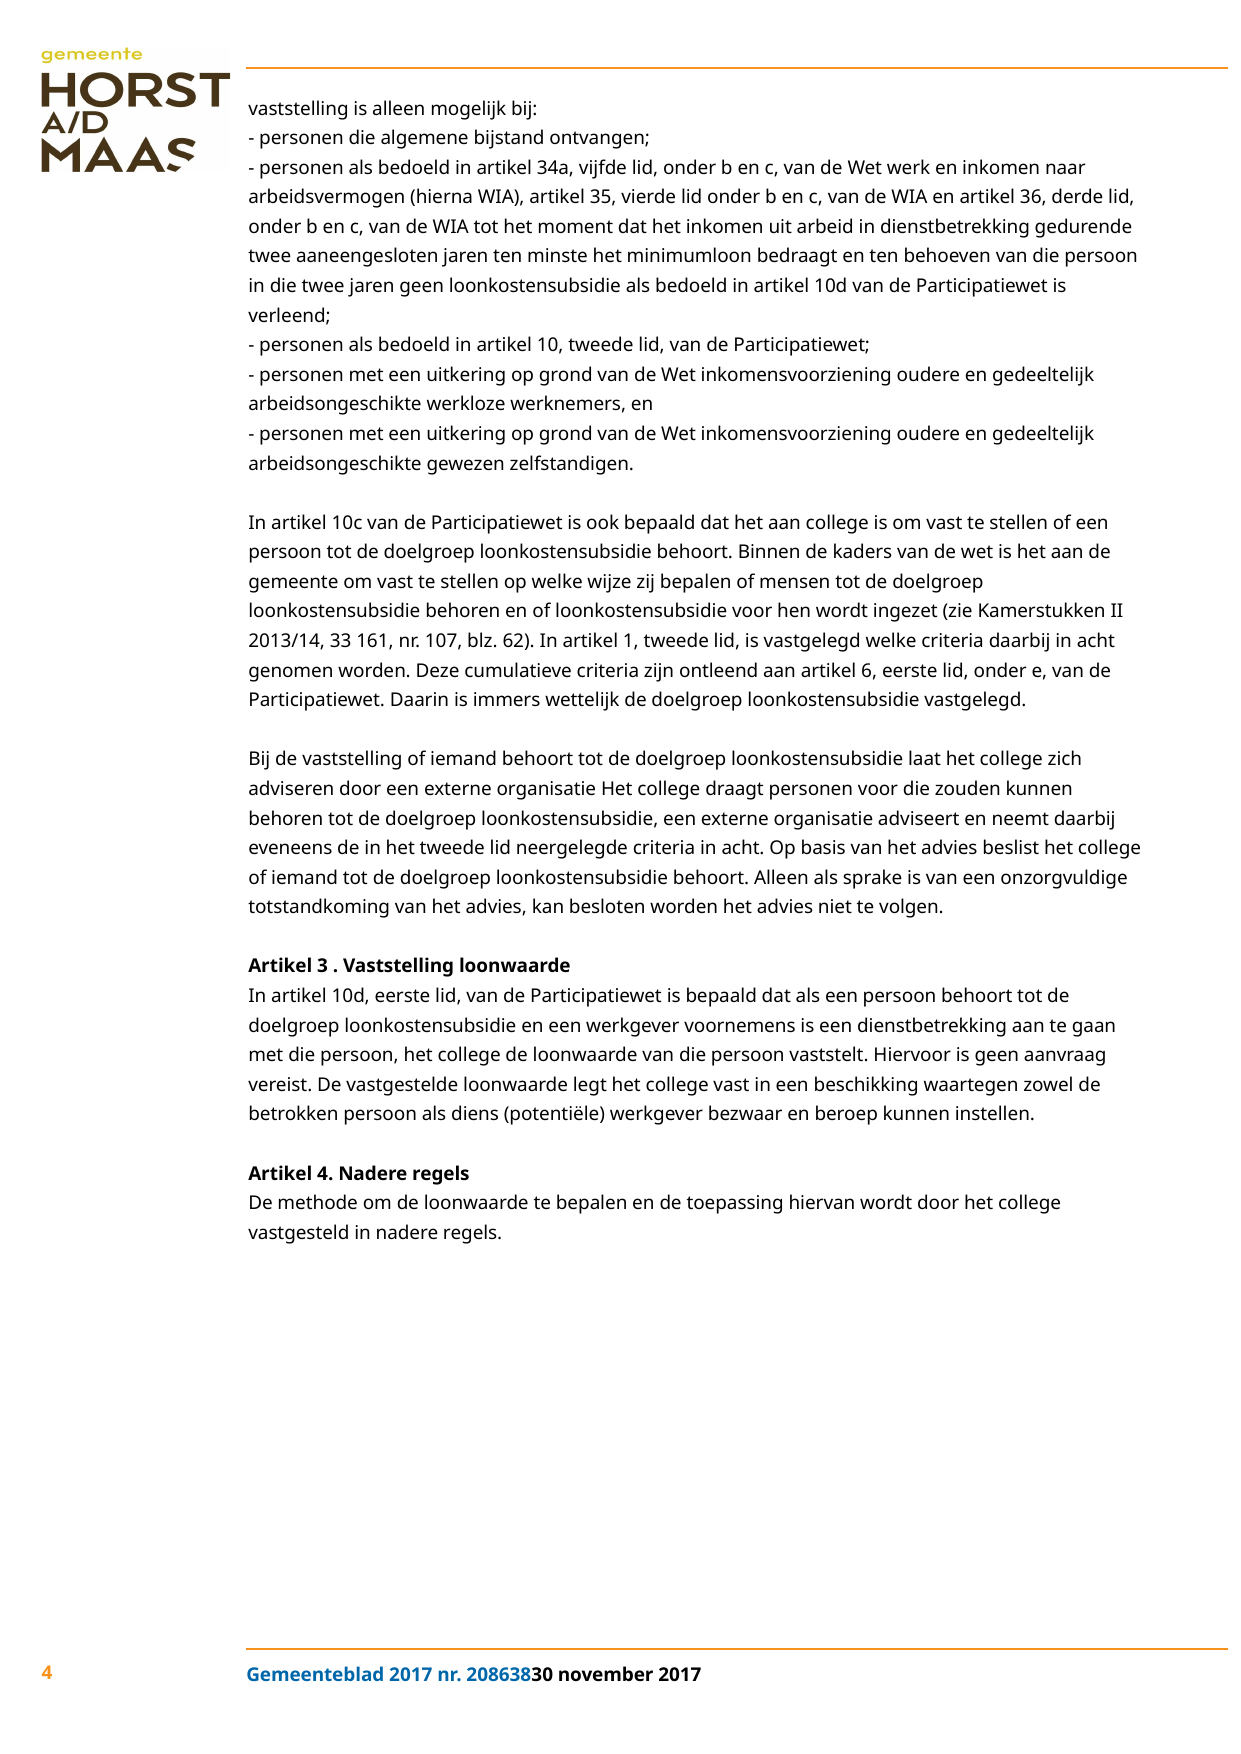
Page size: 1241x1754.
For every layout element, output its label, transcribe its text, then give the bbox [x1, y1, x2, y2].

text Artikel 3 . Vaststelling loonwaarde [248, 953, 1152, 978]
text - personen als bedoeld in artikel 34a, vijfde lid, onder b en c, van de Wet werk en inkomen naar arbeidsvermogen (hierna WIA), artikel 35, vierde lid onder b en c, van de WIA en artikel 36, derde lid, onder b en c, van de WIA tot het moment dat het inkomen uit arbeid in dienstbetrekking gedurende twee aaneengesloten jaren ten minste het minimumloon bedraagt en ten behoeven van die persoon in die twee jaren geen loonkostensubsidie als bedoeld in artikel 10d van de Participatiewet is verleend; [248, 154, 1152, 328]
text Bij de vaststelling of iemand behoort tot de doelgroep loonkostensubsidie laat het college zich adviseren door een externe organisatie Het college draagt personen voor die zouden kunnen behoren tot de doelgroep loonkostensubsidie, een externe organisatie adviseert en neemt daarbij eveneens de in het tweede lid neergelegde criteria in acht. Op basis van het advies beslist het college of iemand tot de doelgroep loonkostensubsidie behoort. Alleen als sprake is van een onzorgvuldige totstandkoming van het advies, kan besloten worden het advies niet te volgen. [248, 746, 1152, 919]
text - personen die algemene bijstand ontvangen; [248, 124, 1152, 150]
text De methode om de loonwaarde te bepalen en de toepassing hiervan wordt door het college vastgesteld in nadere regels. [248, 1189, 1152, 1245]
text - personen als bedoeld in artikel 10, tweede lid, van de Participatiewet; [248, 331, 1152, 357]
text In artikel 10d, eerste lid, van de Participatiewet is bepaald dat als een persoon behoort tot de doelgroep loonkostensubsidie en een werkgever voornemens is een dienstbetrekking aan te gaan met die persoon, het college de loonwaarde van die persoon vaststelt. Hiervoor is geen aanvraag vereist. De vastgestelde loonwaarde legt het college vast in een beschikking waartegen zowel de betrokken persoon als diens (potentiële) werkgever bezwaar en beroep kunnen instellen. [248, 982, 1152, 1126]
text Artikel 4. Nadere regels [248, 1160, 1152, 1186]
text - personen met een uitkering op grond van de Wet inkomensvoorziening oudere en gedeeltelijk arbeidsongeschikte gewezen zelfstandigen. [248, 420, 1152, 476]
text In artikel 10c van de Participatiewet is ook bepaald dat het aan college is om vast te stellen of een persoon tot de doelgroep loonkostensubsidie behoort. Binnen de kaders van de wet is het aan de gemeente om vast te stellen op welke wijze zij bepalen of mensen tot de doelgroep loonkostensubsidie behoren en of loonkostensubsidie voor hen wordt ingezet (zie Kamerstukken II 2013/14, 33 161, nr. 107, blz. 62). In artikel 1, tweede lid, is vastgelegd welke criteria daarbij in acht genomen worden. Deze cumulatieve criteria zijn ontleend aan artikel 6, eerste lid, onder e, van de Participatiewet. Daarin is immers wettelijk de doelgroep loonkostensubsidie vastgelegd. [248, 509, 1152, 712]
picture [41, 47, 231, 172]
text - personen met een uitkering op grond van de Wet inkomensvoorziening oudere en gedeeltelijk arbeidsongeschikte werkloze werknemers, en [248, 361, 1152, 416]
text vaststelling is alleen mogelijk bij: [248, 95, 1152, 121]
